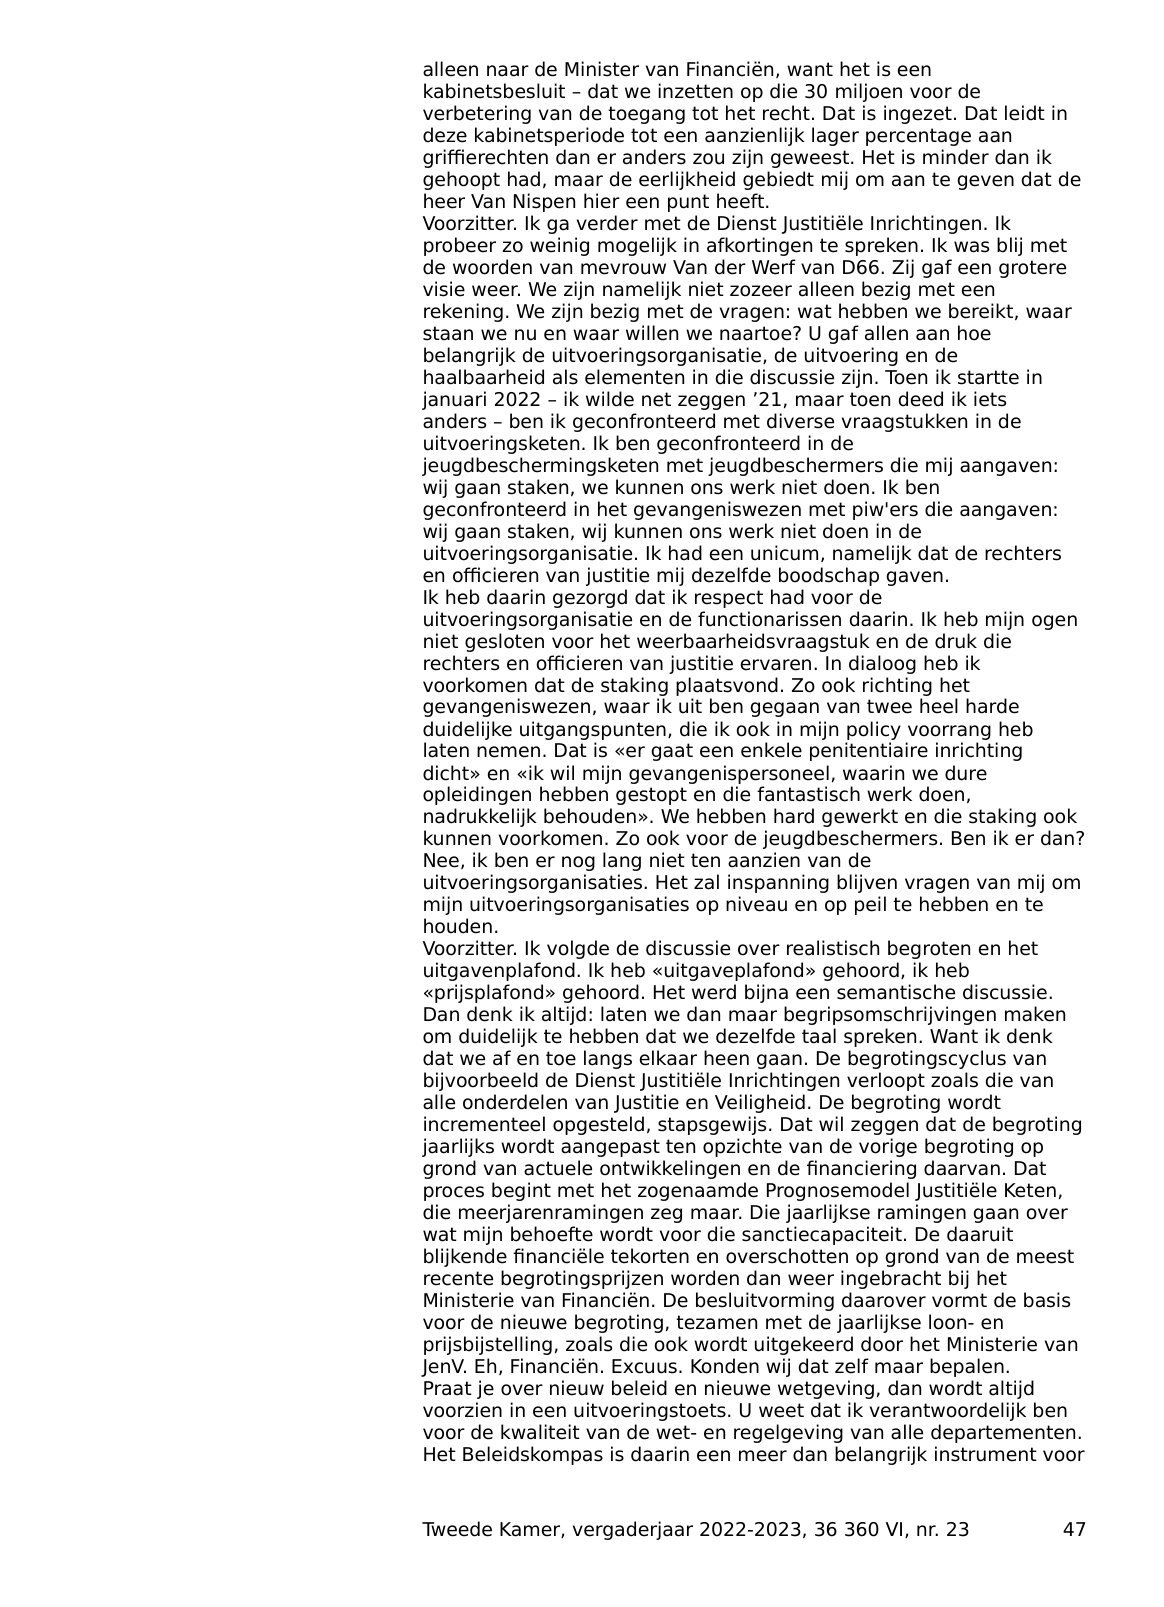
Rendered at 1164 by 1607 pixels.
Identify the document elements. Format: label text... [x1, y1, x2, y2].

text alleen naar de Minister van Financiën, want het is een kabinetsbesluit – dat we inzetten op die 30 miljoen voor de verbetering van de toegang tot het recht. Dat is ingezet. Dat leidt in deze kabinetsperiode tot een aanzienlijk lager percentage aan griffierechten dan er anders zou zijn geweest. Het is minder dan ik gehoopt had, maar de eerlijkheid gebiedt mij om aan te geven dat de heer Van Nispen hier een punt heeft. [422, 59, 1087, 213]
text Praat je over nieuw beleid en nieuwe wetgeving, dan wordt altijd voorzien in een uitvoeringstoets. U weet dat ik verantwoordelijk ben voor de kwaliteit van de wet- en regelgeving van alle departementen. Het Beleidskompas is daarin een meer dan belangrijk instrument voor [422, 1378, 1087, 1466]
text Ik heb daarin gezorgd dat ik respect had voor de uitvoeringsorganisatie en de functionarissen daarin. Ik heb mijn ogen niet gesloten voor het weerbaarheidsvraagstuk en de druk die rechters en officieren van justitie ervaren. In dialoog heb ik voorkomen dat de staking plaatsvond. Zo ook richting het gevangeniswezen, waar ik uit ben gegaan van twee heel harde duidelijke uitgangspunten, die ik ook in mijn policy voorrang heb laten nemen. Dat is «er gaat een enkele penitentiaire inrichting dicht» en «ik wil mijn gevangenispersoneel, waarin we dure opleidingen hebben gestopt en die fantastisch werk doen, nadrukkelijk behouden». We hebben hard gewerkt en die staking ook kunnen voorkomen. Zo ook voor de jeugdbeschermers. Ben ik er dan? Nee, ik ben er nog lang niet ten aanzien van de uitvoeringsorganisaties. Het zal inspanning blijven vragen van mij om mijn uitvoeringsorganisaties op niveau en op peil te hebben en te houden. [422, 587, 1087, 938]
text Voorzitter. Ik ga verder met de Dienst Justitiële Inrichtingen. Ik probeer zo weinig mogelijk in afkortingen te spreken. Ik was blij met de woorden van mevrouw Van der Werf van D66. Zij gaf een grotere visie weer. We zijn namelijk niet zozeer alleen bezig met een rekening. We zijn bezig met de vragen: wat hebben we bereikt, waar staan we nu en waar willen we naartoe? U gaf allen aan hoe belangrijk de uitvoeringsorganisatie, de uitvoering en de haalbaarheid als elementen in die discussie zijn. Toen ik startte in januari 2022 – ik wilde net zeggen ’21, maar toen deed ik iets anders – ben ik geconfronteerd met diverse vraagstukken in de uitvoeringsketen. Ik ben geconfronteerd in de jeugdbeschermingsketen met jeugdbeschermers die mij aangaven: wij gaan staken, we kunnen ons werk niet doen. Ik ben geconfronteerd in het gevangeniswezen met piw'ers die aangaven: wij gaan staken, wij kunnen ons werk niet doen in de uitvoeringsorganisatie. Ik had een unicum, namelijk dat de rechters en officieren van justitie mij dezelfde boodschap gaven. [422, 213, 1087, 587]
text Voorzitter. Ik volgde de discussie over realistisch begroten en het uitgavenplafond. Ik heb «uitgaveplafond» gehoord, ik heb «prijsplafond» gehoord. Het werd bijna een semantische discussie. Dan denk ik altijd: laten we dan maar begripsomschrijvingen maken om duidelijk te hebben dat we dezelfde taal spreken. Want ik denk dat we af en toe langs elkaar heen gaan. De begrotingscyclus van bijvoorbeeld de Dienst Justitiële Inrichtingen verloopt zoals die van alle onderdelen van Justitie en Veiligheid. De begroting wordt incrementeel opgesteld, stapsgewijs. Dat wil zeggen dat de begroting jaarlijks wordt aangepast ten opzichte van de vorige begroting op grond van actuele ontwikkelingen en de financiering daarvan. Dat proces begint met het zogenaamde Prognosemodel Justitiële Keten, die meerjarenramingen zeg maar. Die jaarlijkse ramingen gaan over wat mijn behoefte wordt voor die sanctiecapaciteit. De daaruit blijkende financiële tekorten en overschotten op grond van de meest recente begrotingsprijzen worden dan weer ingebracht bij het Ministerie van Financiën. De besluitvorming daarover vormt de basis voor de nieuwe begroting, tezamen met de jaarlijkse loon- en prijsbijstelling, zoals die ook wordt uitgekeerd door het Ministerie van JenV. Eh, Financiën. Excuus. Konden wij dat zelf maar bepalen. [422, 938, 1087, 1378]
